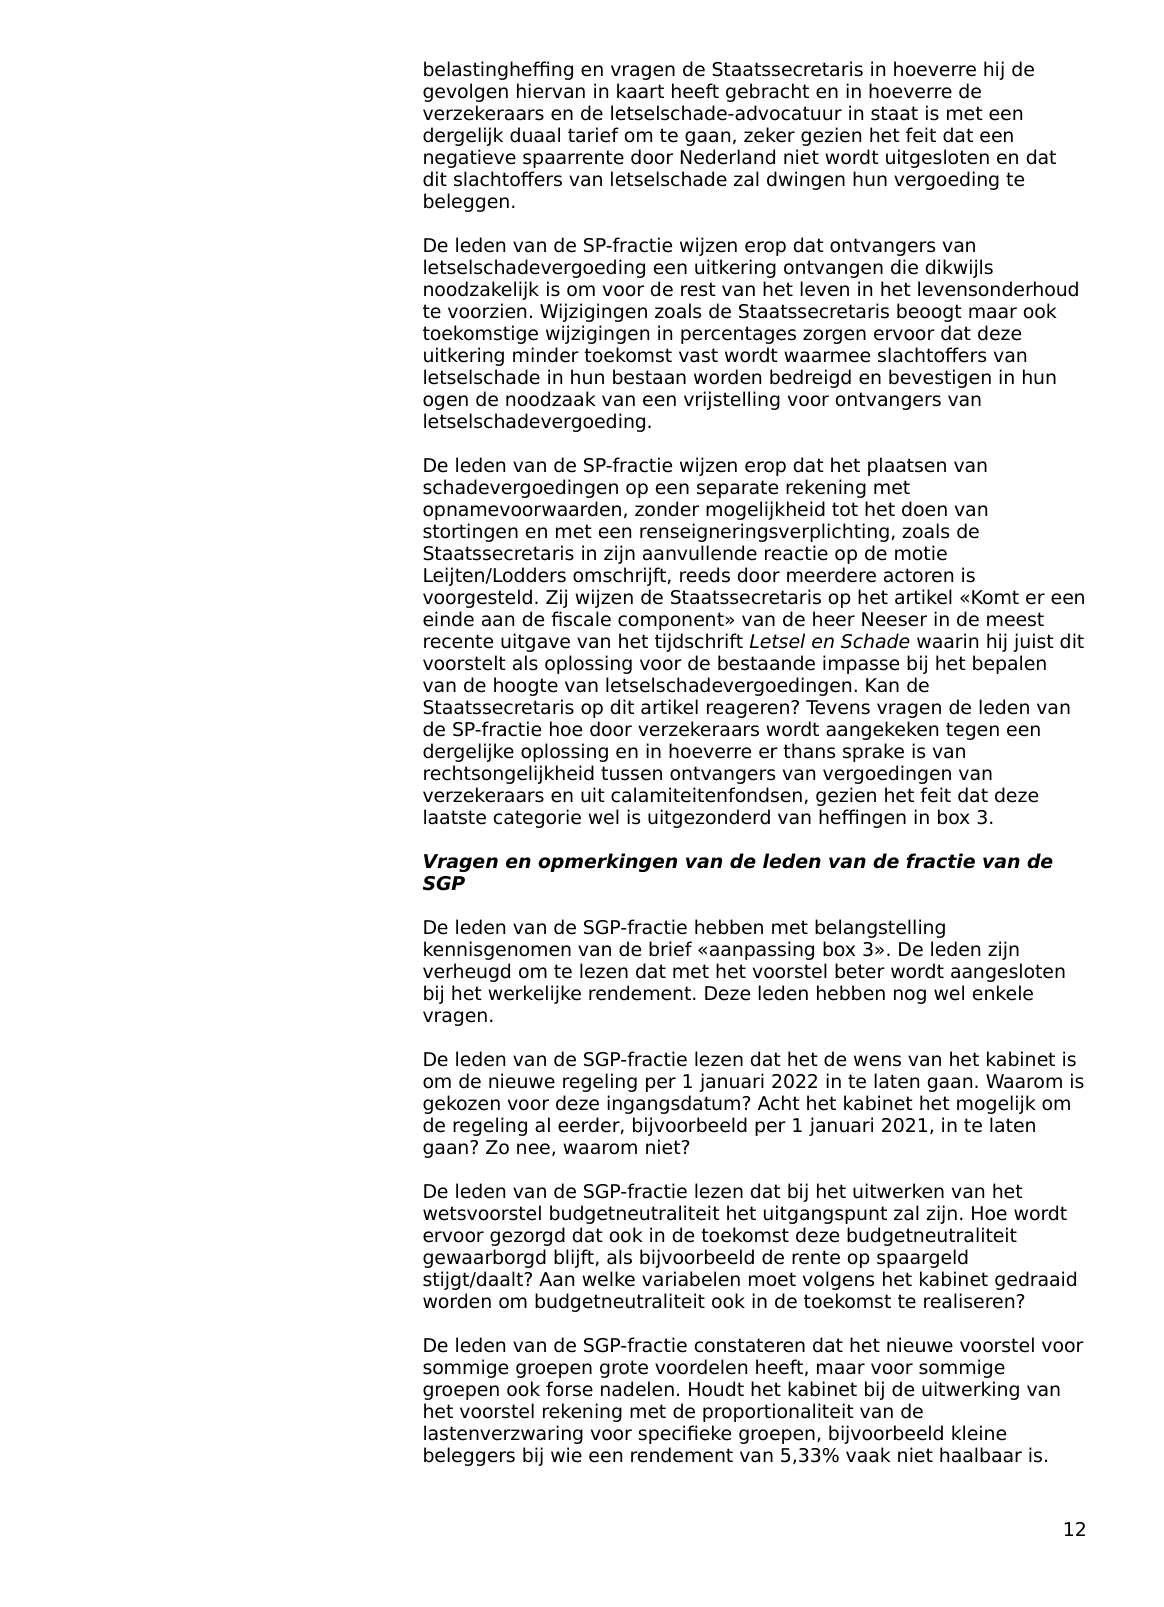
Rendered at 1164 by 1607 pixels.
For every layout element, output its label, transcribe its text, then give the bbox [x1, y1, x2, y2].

text belastingheffing en vragen de Staatssecretaris in hoeverre hij de gevolgen hiervan in kaart heeft gebracht en in hoeverre de verzekeraars en de letselschade-advocatuur in staat is met een dergelijk duaal tarief om te gaan, zeker gezien het feit dat een negatieve spaarrente door Nederland niet wordt uitgesloten en dat dit slachtoffers van letselschade zal dwingen hun vergoeding te beleggen. [422, 59, 1087, 213]
text De leden van de SGP-fractie hebben met belangstelling kennisgenomen van de brief «aanpassing box 3». De leden zijn verheugd om te lezen dat met het voorstel beter wordt aangesloten bij het werkelijke rendement. Deze leden hebben nog wel enkele vragen. [422, 917, 1087, 1027]
text De leden van de SGP-fractie lezen dat het de wens van het kabinet is om de nieuwe regeling per 1 januari 2022 in te laten gaan. Waarom is gekozen voor deze ingangsdatum? Acht het kabinet het mogelijk om de regeling al eerder, bijvoorbeeld per 1 januari 2021, in te laten gaan? Zo nee, waarom niet? [422, 1049, 1087, 1159]
text De leden van de SP-fractie wijzen erop dat ontvangers van letselschadevergoeding een uitkering ontvangen die dikwijls noodzakelijk is om voor de rest van het leven in het levensonderhoud te voorzien. Wijzigingen zoals de Staatssecretaris beoogt maar ook toekomstige wijzigingen in percentages zorgen ervoor dat deze uitkering minder toekomst vast wordt waarmee slachtoffers van letselschade in hun bestaan worden bedreigd en bevestigen in hun ogen de noodzaak van een vrijstelling voor ontvangers van letselschadevergoeding. [422, 235, 1087, 433]
subtitle Vragen en opmerkingen van de leden van de fractie van de SGP [422, 851, 1087, 895]
text De leden van de SGP-fractie lezen dat bij het uitwerken van het wetsvoorstel budgetneutraliteit het uitgangspunt zal zijn. Hoe wordt ervoor gezorgd dat ook in de toekomst deze budgetneutraliteit gewaarborgd blijft, als bijvoorbeeld de rente op spaargeld stijgt/daalt? Aan welke variabelen moet volgens het kabinet gedraaid worden om budgetneutraliteit ook in de toekomst te realiseren? [422, 1181, 1087, 1313]
text De leden van de SP-fractie wijzen erop dat het plaatsen van schadevergoedingen op een separate rekening met opnamevoorwaarden, zonder mogelijkheid tot het doen van stortingen en met een renseigneringsverplichting, zoals de Staatssecretaris in zijn aanvullende reactie op de motie Leijten/Lodders omschrijft, reeds door meerdere actoren is voorgesteld. Zij wijzen de Staatssecretaris op het artikel «Komt er een einde aan de fiscale component» van de heer Neeser in de meest recente uitgave van het tijdschrift Letsel en Schade waarin hij juist dit voorstelt als oplossing voor de bestaande impasse bij het bepalen van de hoogte van letselschadevergoedingen. Kan de Staatssecretaris op dit artikel reageren? Tevens vragen de leden van de SP-fractie hoe door verzekeraars wordt aangekeken tegen een dergelijke oplossing en in hoeverre er thans sprake is van rechtsongelijkheid tussen ontvangers van vergoedingen van verzekeraars en uit calamiteitenfondsen, gezien het feit dat deze laatste categorie wel is uitgezonderd van heffingen in box 3. [422, 455, 1087, 829]
text De leden van de SGP-fractie constateren dat het nieuwe voorstel voor sommige groepen grote voordelen heeft, maar voor sommige groepen ook forse nadelen. Houdt het kabinet bij de uitwerking van het voorstel rekening met de proportionaliteit van de lastenverzwaring voor specifieke groepen, bijvoorbeeld kleine beleggers bij wie een rendement van 5,33% vaak niet haalbaar is. [422, 1335, 1087, 1467]
